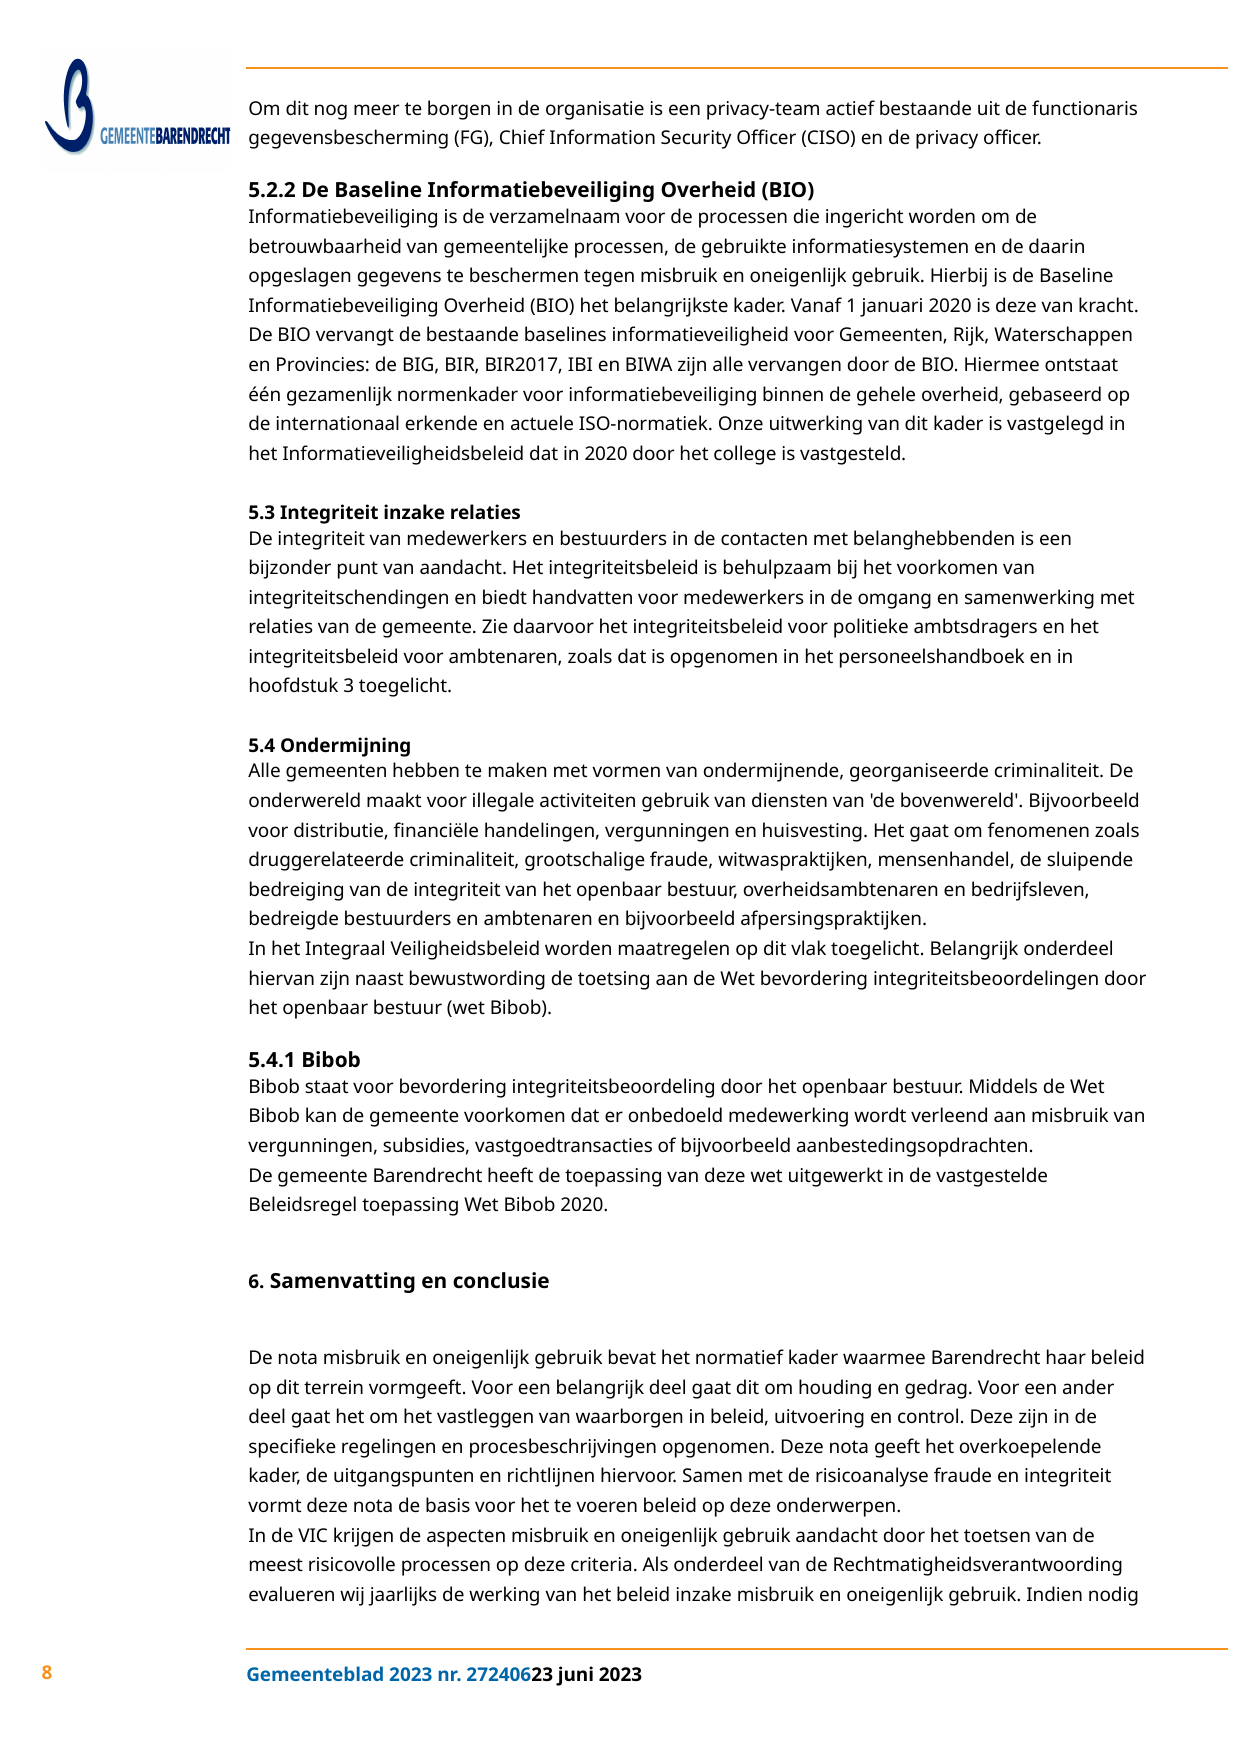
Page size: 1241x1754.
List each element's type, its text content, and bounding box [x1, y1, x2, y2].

text 5.2.2 De Baseline Informatiebeveiliging Overheid (BIO) [248, 175, 1152, 203]
text 5.3 Integriteit inzake relaties [248, 499, 1152, 525]
text 5.4 Ondermijning [248, 732, 1152, 758]
text In het Integraal Veiligheidsbeleid worden maatregelen op dit vlak toegelicht. Belangrijk onderdeel hiervan zijn naast bewustwording de toetsing aan de Wet bevordering integriteitsbeoordelingen door het openbaar bestuur (wet Bibob). [248, 935, 1152, 1020]
text Alle gemeenten hebben te maken met vormen van ondermijnende, georganiseerde criminaliteit. De onderwereld maakt voor illegale activiteiten gebruik van diensten van 'de bovenwereld'. Bijvoorbeeld voor distributie, financiële handelingen, vergunningen en huisvesting. Het gaat om fenomenen zoals druggerelateerde criminaliteit, grootschalige fraude, witwaspraktijken, mensenhandel, de sluipende bedreiging van de integriteit van het openbaar bestuur, overheidsambtenaren en bedrijfsleven, bedreigde bestuurders en ambtenaren en bijvoorbeeld afpersingspraktijken. [248, 758, 1152, 931]
text In de VIC krijgen de aspecten misbruik en oneigenlijk gebruik aandacht door het toetsen van de meest risicovolle processen op deze criteria. Als onderdeel van de Rechtmatigheidsverantwoording evalueren wij jaarlijks de werking van het beleid inzake misbruik en oneigenlijk gebruik. Indien nodig [248, 1522, 1152, 1607]
text Informatiebeveiliging is de verzamelnaam voor de processen die ingericht worden om de betrouwbaarheid van gemeentelijke processen, de gebruikte informatiesystemen en de daarin opgeslagen gegevens te beschermen tegen misbruik en oneigenlijk gebruik. Hierbij is de Baseline Informatiebeveiliging Overheid (BIO) het belangrijkste kader. Vanaf 1 januari 2020 is deze van kracht. De BIO vervangt de bestaande baselines informatieveiligheid voor Gemeenten, Rijk, Waterschappen en Provincies: de BIG, BIR, BIR2017, IBI en BIWA zijn alle vervangen door de BIO. Hiermee ontstaat één gezamenlijk normenkader voor informatiebeveiliging binnen de gehele overheid, gebaseerd op de internationaal erkende en actuele ISO-normatiek. Onze uitwerking van dit kader is vastgelegd in het Informatieveiligheidsbeleid dat in 2020 door het college is vastgesteld. [248, 203, 1152, 466]
text Om dit nog meer te borgen in de organisatie is een privacy-team actief bestaande uit de functionaris gegevensbescherming (FG), Chief Information Security Officer (CISO) en de privacy officer. [248, 95, 1152, 150]
text 5.4.1 Bibob [248, 1045, 1152, 1073]
text De integriteit van medewerkers en bestuurders in de contacten met belanghebbenden is een bijzonder punt van aandacht. Het integriteitsbeleid is behulpzaam bij het voorkomen van integriteitschendingen en biedt handvatten voor medewerkers in de omgang en samenwerking met relaties van de gemeente. Zie daarvoor het integriteitsbeleid voor politieke ambtsdragers en het integriteitsbeleid voor ambtenaren, zoals dat is opgenomen in het personeelshandboek en in hoofdstuk 3 toegelicht. [248, 525, 1152, 698]
text De nota misbruik en oneigenlijk gebruik bevat het normatief kader waarmee Barendrecht haar beleid op dit terrein vormgeeft. Voor een belangrijk deel gaat dit om houding en gedrag. Voor een ander deel gaat het om het vastleggen van waarborgen in beleid, uitvoering en control. Deze zijn in de specifieke regelingen en procesbeschrijvingen opgenomen. Deze nota geeft het overkoepelende kader, de uitgangspunten en richtlijnen hiervoor. Samen met de risicoanalyse fraude en integriteit vormt deze nota de basis voor het te voeren beleid op deze onderwerpen. [248, 1344, 1152, 1518]
picture [41, 47, 231, 172]
text 6. Samenvatting en conclusie [248, 1267, 1152, 1295]
text Bibob staat voor bevordering integriteitsbeoordeling door het openbaar bestuur. Middels de Wet Bibob kan de gemeente voorkomen dat er onbedoeld medewerking wordt verleend aan misbruik van vergunningen, subsidies, vastgoedtransacties of bijvoorbeeld aanbestedingsopdrachten. [248, 1073, 1152, 1158]
text De gemeente Barendrecht heeft de toepassing van deze wet uitgewerkt in de vastgestelde Beleidsregel toepassing Wet Bibob 2020. [248, 1162, 1152, 1217]
